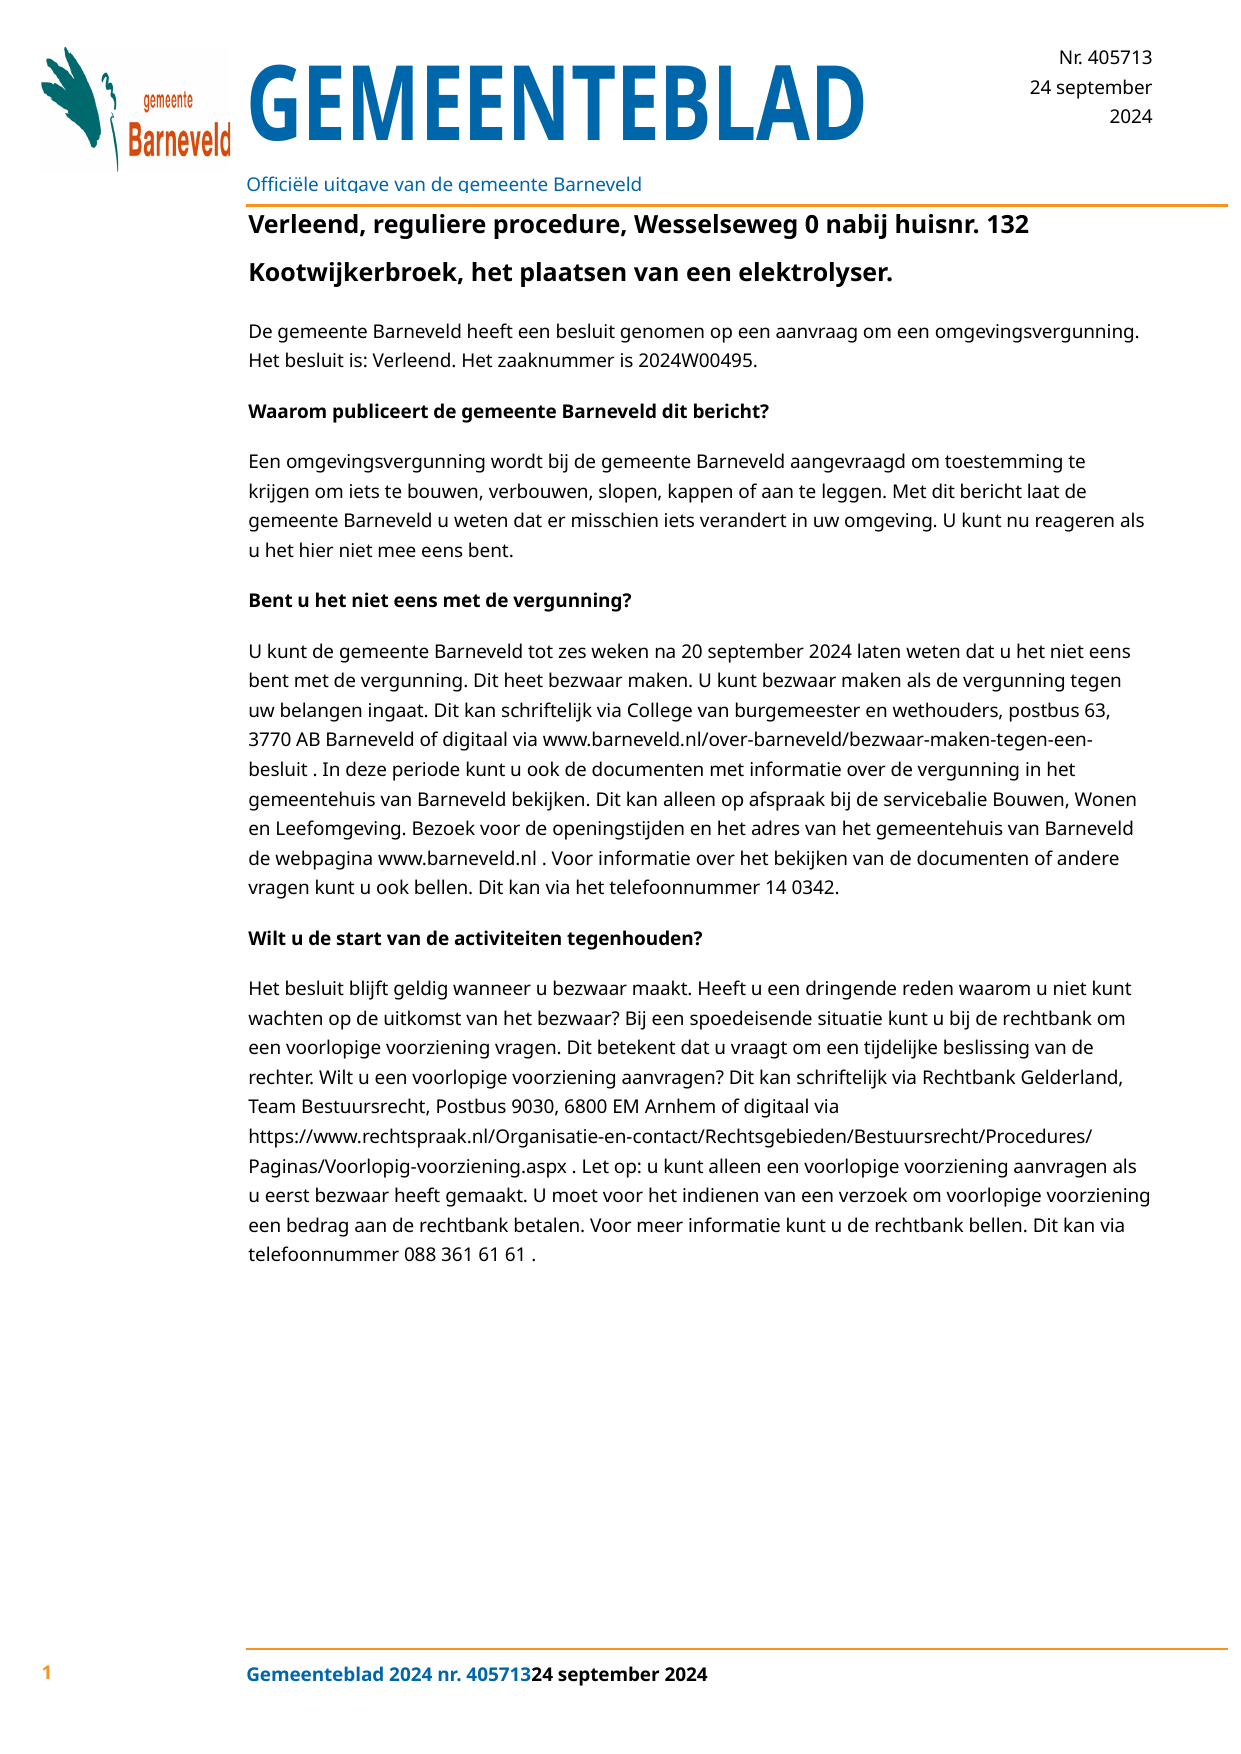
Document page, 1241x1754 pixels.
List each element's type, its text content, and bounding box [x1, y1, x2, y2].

picture [41, 47, 231, 172]
text Een omgevingsvergunning wordt bij de gemeente Barneveld aangevraagd om toestemming te krijgen om iets te bouwen, verbouwen, slopen, kappen of aan te leggen. Met dit bericht laat de gemeente Barneveld u weten dat er misschien iets verandert in uw omgeving. U kunt nu reageren als u het hier niet mee eens bent. [248, 448, 1152, 563]
text Verleend, reguliere procedure, Wesselseweg 0 nabij huisnr. 132 Kootwijkerbroek, het plaatsen van een elektrolyser. [248, 207, 1152, 288]
text U kunt de gemeente Barneveld tot zes weken na 20 september 2024 laten weten dat u het niet eens bent met de vergunning. Dit heet bezwaar maken. U kunt bezwaar maken als de vergunning tegen uw belangen ingaat. Dit kan schriftelijk via College van burgemeester en wethouders, postbus 63, 3770 AB Barneveld of digitaal via www.barneveld.nl/over-barneveld/bezwaar-maken-tegen-een-besluit . In deze periode kunt u ook de documenten met informatie over de vergunning in het gemeentehuis van Barneveld bekijken. Dit kan alleen op afspraak bij de servicebalie Bouwen, Wonen en Leefomgeving. Bezoek voor de openingstijden en het adres van het gemeentehuis van Barneveld de webpagina www.barneveld.nl . Voor informatie over het bekijken van de documenten of andere vragen kunt u ook bellen. Dit kan via het telefoonnummer 14 0342. [248, 638, 1152, 900]
text Het besluit blijft geldig wanneer u bezwaar maakt. Heeft u een dringende reden waarom u niet kunt wachten op de uitkomst van het bezwaar? Bij een spoedeisende situatie kunt u bij de rechtbank om een voorlopige voorziening vragen. Dit betekent dat u vraagt om een tijdelijke beslissing van de rechter. Wilt u een voorlopige voorziening aanvragen? Dit kan schriftelijk via Rechtbank Gelderland, Team Bestuursrecht, Postbus 9030, 6800 EM Arnhem of digitaal via https://www.rechtspraak.nl/Organisatie-en-contact/Rechtsgebieden/Bestuursrecht/Procedures/Paginas/Voorlopig-voorziening.aspx . Let op: u kunt alleen een voorlopige voorziening aanvragen als u eerst bezwaar heeft gemaakt. U moet voor het indienen van een verzoek om voorlopige voorziening een bedrag aan de rechtbank betalen. Voor meer informatie kunt u de rechtbank bellen. Dit kan via telefoonnummer 088 361 61 61 . [248, 975, 1152, 1267]
text Wilt u de start van de activiteiten tegenhouden? [248, 925, 1152, 951]
text De gemeente Barneveld heeft een besluit genomen op een aanvraag om een omgevingsvergunning. Het besluit is: Verleend. Het zaaknummer is 2024W00495. [248, 318, 1152, 373]
text Waarom publiceert de gemeente Barneveld dit bericht? [248, 398, 1152, 424]
text Bent u het niet eens met de vergunning? [248, 587, 1152, 613]
